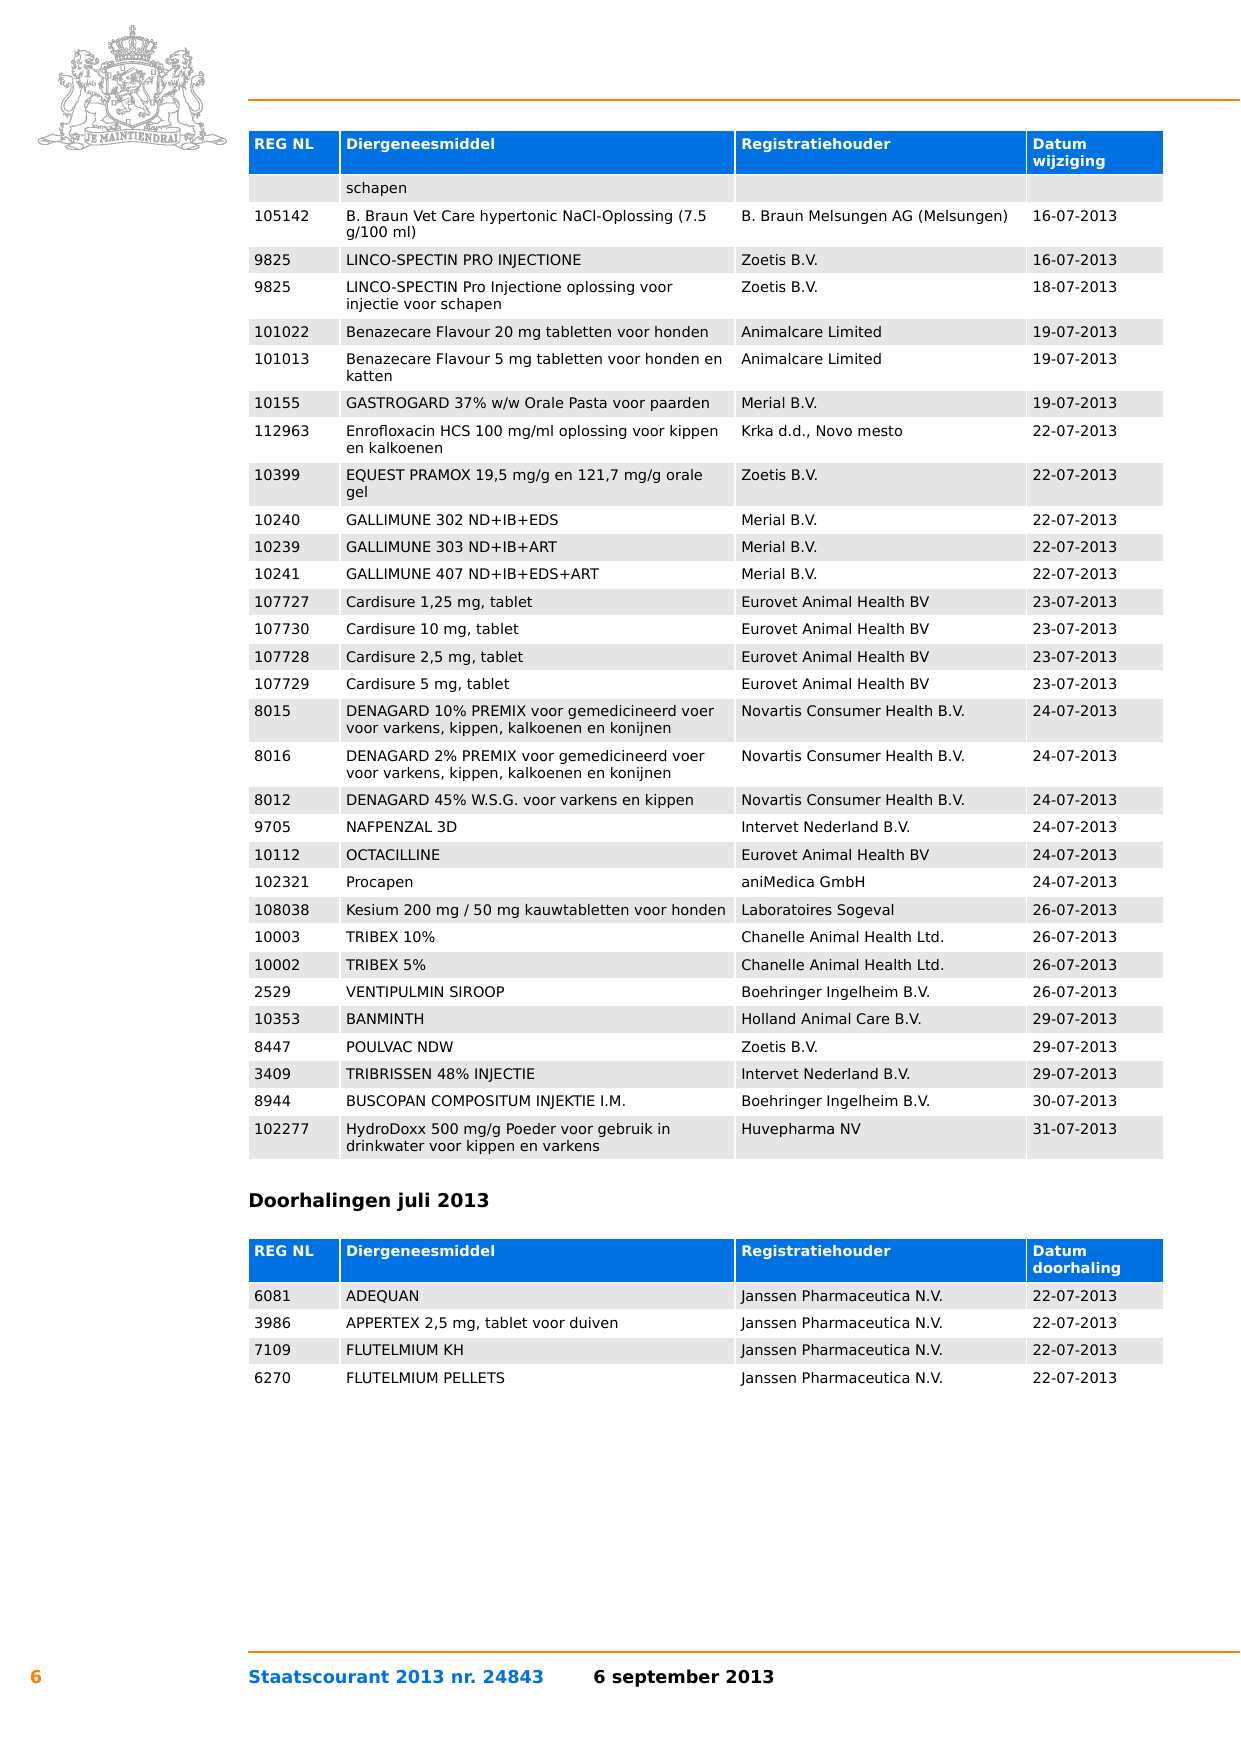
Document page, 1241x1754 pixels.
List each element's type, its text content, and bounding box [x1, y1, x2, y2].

table_cell B. Braun Melsungen AG (Melsungen) [736, 203, 1026, 246]
subtitle Doorhalingen juli 2013 [248, 1190, 1163, 1212]
table_cell 10399 [249, 463, 339, 506]
table_header REG NL [249, 131, 339, 174]
table_cell APPERTEX 2,5 mg, tablet voor duiven [341, 1310, 734, 1337]
table_cell 23-07-2013 [1027, 589, 1163, 615]
table_cell Animalcare Limited [736, 346, 1026, 389]
table_cell Merial B.V. [736, 534, 1026, 561]
table_cell 10239 [249, 534, 339, 561]
table_cell Cardisure 2,5 mg, tablet [341, 644, 734, 670]
table_cell 107727 [249, 589, 339, 615]
table_cell Janssen Pharmaceutica N.V. [736, 1310, 1026, 1337]
table_cell 22-07-2013 [1027, 1365, 1163, 1391]
table_cell 6081 [249, 1283, 339, 1309]
table_cell DENAGARD 2% PREMIX voor gemedicineerd voer voor varkens, kippen, kalkoenen en konijnen [341, 743, 734, 786]
table_cell 22-07-2013 [1027, 507, 1163, 533]
table_cell BUSCOPAN COMPOSITUM INJEKTIE I.M. [341, 1089, 734, 1115]
table_cell [249, 175, 339, 202]
table_cell 10003 [249, 924, 339, 951]
table_cell LINCO-SPECTIN Pro Injectione oplossing voor injectie voor schapen [341, 275, 734, 318]
table_cell 26-07-2013 [1027, 924, 1163, 951]
table_cell Animalcare Limited [736, 319, 1026, 345]
table_cell 10353 [249, 1006, 339, 1033]
table_cell Cardisure 10 mg, tablet [341, 616, 734, 643]
table_cell B. Braun Vet Care hypertonic NaCl-Oplossing (7.5 g/100 ml) [341, 203, 734, 246]
table_cell Chanelle Animal Health Ltd. [736, 952, 1026, 978]
table_cell GASTROGARD 37% w/w Orale Pasta voor paarden [341, 391, 734, 417]
table_cell Holland Animal Care B.V. [736, 1006, 1026, 1033]
table_cell 2529 [249, 979, 339, 1005]
table_cell Zoetis B.V. [736, 275, 1026, 318]
table_cell Benazecare Flavour 5 mg tabletten voor honden en katten [341, 346, 734, 389]
table_cell 24-07-2013 [1027, 870, 1163, 896]
table_cell GALLIMUNE 302 ND+IB+EDS [341, 507, 734, 533]
table_cell Zoetis B.V. [736, 463, 1026, 506]
table_cell 6270 [249, 1365, 339, 1391]
table_cell schapen [341, 175, 734, 202]
table_cell 31-07-2013 [1027, 1116, 1163, 1159]
table_cell 23-07-2013 [1027, 671, 1163, 697]
table_cell Kesium 200 mg / 50 mg kauwtabletten voor honden [341, 897, 734, 923]
table_cell 22-07-2013 [1027, 1338, 1163, 1364]
table_cell Enrofloxacin HCS 100 mg/ml oplossing voor kippen en kalkoenen [341, 418, 734, 461]
table_cell 19-07-2013 [1027, 346, 1163, 389]
table_cell 29-07-2013 [1027, 1006, 1163, 1033]
table_cell NAFPENZAL 3D [341, 815, 734, 841]
table_cell 3409 [249, 1061, 339, 1088]
table_cell 24-07-2013 [1027, 787, 1163, 814]
table_cell 10002 [249, 952, 339, 978]
table_cell 19-07-2013 [1027, 391, 1163, 417]
table_cell 22-07-2013 [1027, 1283, 1163, 1309]
table_cell 29-07-2013 [1027, 1061, 1163, 1088]
table_cell 18-07-2013 [1027, 275, 1163, 318]
table_cell Novartis Consumer Health B.V. [736, 699, 1026, 742]
table_cell Huvepharma NV [736, 1116, 1026, 1159]
table_cell 3986 [249, 1310, 339, 1337]
table_cell Procapen [341, 870, 734, 896]
table_cell POULVAC NDW [341, 1034, 734, 1060]
table_cell 16-07-2013 [1027, 203, 1163, 246]
table_cell Merial B.V. [736, 391, 1026, 417]
table_cell Intervet Nederland B.V. [736, 815, 1026, 841]
table_cell aniMedica GmbH [736, 870, 1026, 896]
table_cell 10241 [249, 562, 339, 588]
table_cell 26-07-2013 [1027, 979, 1163, 1005]
table_cell 24-07-2013 [1027, 743, 1163, 786]
table_cell HydroDoxx 500 mg/g Poeder voor gebruik in drinkwater voor kippen en varkens [341, 1116, 734, 1159]
table_cell Cardisure 1,25 mg, tablet [341, 589, 734, 615]
table_cell 102277 [249, 1116, 339, 1159]
table_header Diergeneesmiddel [341, 131, 734, 174]
table_cell 107729 [249, 671, 339, 697]
table_cell 22-07-2013 [1027, 562, 1163, 588]
table_cell GALLIMUNE 303 ND+IB+ART [341, 534, 734, 561]
table_cell 9705 [249, 815, 339, 841]
table_cell 9825 [249, 275, 339, 318]
table_cell 8015 [249, 699, 339, 742]
table_cell Eurovet Animal Health BV [736, 644, 1026, 670]
table_cell Janssen Pharmaceutica N.V. [736, 1365, 1026, 1391]
table_cell 7109 [249, 1338, 339, 1364]
table_cell 22-07-2013 [1027, 534, 1163, 561]
table_header Datum doorhaling [1027, 1239, 1163, 1282]
table_cell 19-07-2013 [1027, 319, 1163, 345]
table_cell 26-07-2013 [1027, 952, 1163, 978]
table_header REG NL [249, 1239, 339, 1282]
table_cell FLUTELMIUM KH [341, 1338, 734, 1364]
table_cell Eurovet Animal Health BV [736, 671, 1026, 697]
table_cell 10155 [249, 391, 339, 417]
table_cell 10112 [249, 842, 339, 868]
table_cell 22-07-2013 [1027, 1310, 1163, 1337]
table_cell 29-07-2013 [1027, 1034, 1163, 1060]
table_cell Intervet Nederland B.V. [736, 1061, 1026, 1088]
table_cell Eurovet Animal Health BV [736, 616, 1026, 643]
table_cell 8944 [249, 1089, 339, 1115]
table_cell Boehringer Ingelheim B.V. [736, 1089, 1026, 1115]
table_cell Krka d.d., Novo mesto [736, 418, 1026, 461]
table_cell TRIBEX 5% [341, 952, 734, 978]
table_header Datum wijziging [1027, 131, 1163, 174]
table_cell 112963 [249, 418, 339, 461]
table_cell 101013 [249, 346, 339, 389]
table_cell GALLIMUNE 407 ND+IB+EDS+ART [341, 562, 734, 588]
table_cell 107730 [249, 616, 339, 643]
table_cell Janssen Pharmaceutica N.V. [736, 1283, 1026, 1309]
table_cell 22-07-2013 [1027, 418, 1163, 461]
table_cell 101022 [249, 319, 339, 345]
table_cell LINCO-SPECTIN PRO INJECTIONE [341, 247, 734, 273]
table_cell 30-07-2013 [1027, 1089, 1163, 1115]
table_cell TRIBRISSEN 48% INJECTIE [341, 1061, 734, 1088]
table_cell Merial B.V. [736, 562, 1026, 588]
table_cell Chanelle Animal Health Ltd. [736, 924, 1026, 951]
table_cell FLUTELMIUM PELLETS [341, 1365, 734, 1391]
table_header Diergeneesmiddel [341, 1239, 734, 1282]
table_cell Eurovet Animal Health BV [736, 589, 1026, 615]
table_cell 23-07-2013 [1027, 644, 1163, 670]
table_cell OCTACILLINE [341, 842, 734, 868]
table_cell Eurovet Animal Health BV [736, 842, 1026, 868]
table_header Registratiehouder [736, 131, 1026, 174]
table_cell 24-07-2013 [1027, 842, 1163, 868]
table_cell Merial B.V. [736, 507, 1026, 533]
table_cell DENAGARD 10% PREMIX voor gemedicineerd voer voor varkens, kippen, kalkoenen en konijnen [341, 699, 734, 742]
table_cell 102321 [249, 870, 339, 896]
table_cell 24-07-2013 [1027, 815, 1163, 841]
table_cell Laboratoires Sogeval [736, 897, 1026, 923]
table_cell Zoetis B.V. [736, 1034, 1026, 1060]
table_cell 8447 [249, 1034, 339, 1060]
table_cell 9825 [249, 247, 339, 273]
table_header Registratiehouder [736, 1239, 1026, 1282]
table_cell Benazecare Flavour 20 mg tabletten voor honden [341, 319, 734, 345]
table_cell Cardisure 5 mg, tablet [341, 671, 734, 697]
table_cell 10240 [249, 507, 339, 533]
picture [38, 25, 227, 150]
table_cell 108038 [249, 897, 339, 923]
table_cell 22-07-2013 [1027, 463, 1163, 506]
table_cell 23-07-2013 [1027, 616, 1163, 643]
table_cell 107728 [249, 644, 339, 670]
table_cell 8016 [249, 743, 339, 786]
table_cell [736, 175, 1026, 202]
table_cell DENAGARD 45% W.S.G. voor varkens en kippen [341, 787, 734, 814]
table_cell Boehringer Ingelheim B.V. [736, 979, 1026, 1005]
table_cell 26-07-2013 [1027, 897, 1163, 923]
table_cell 8012 [249, 787, 339, 814]
table_cell TRIBEX 10% [341, 924, 734, 951]
table_cell ADEQUAN [341, 1283, 734, 1309]
table_cell Zoetis B.V. [736, 247, 1026, 273]
table_cell 16-07-2013 [1027, 247, 1163, 273]
table_cell VENTIPULMIN SIROOP [341, 979, 734, 1005]
table_cell Novartis Consumer Health B.V. [736, 743, 1026, 786]
table_cell 105142 [249, 203, 339, 246]
table_cell EQUEST PRAMOX 19,5 mg/g en 121,7 mg/g orale gel [341, 463, 734, 506]
table_cell [1027, 175, 1163, 202]
table_cell 24-07-2013 [1027, 699, 1163, 742]
table_cell Novartis Consumer Health B.V. [736, 787, 1026, 814]
table_cell Janssen Pharmaceutica N.V. [736, 1338, 1026, 1364]
table_cell BANMINTH [341, 1006, 734, 1033]
